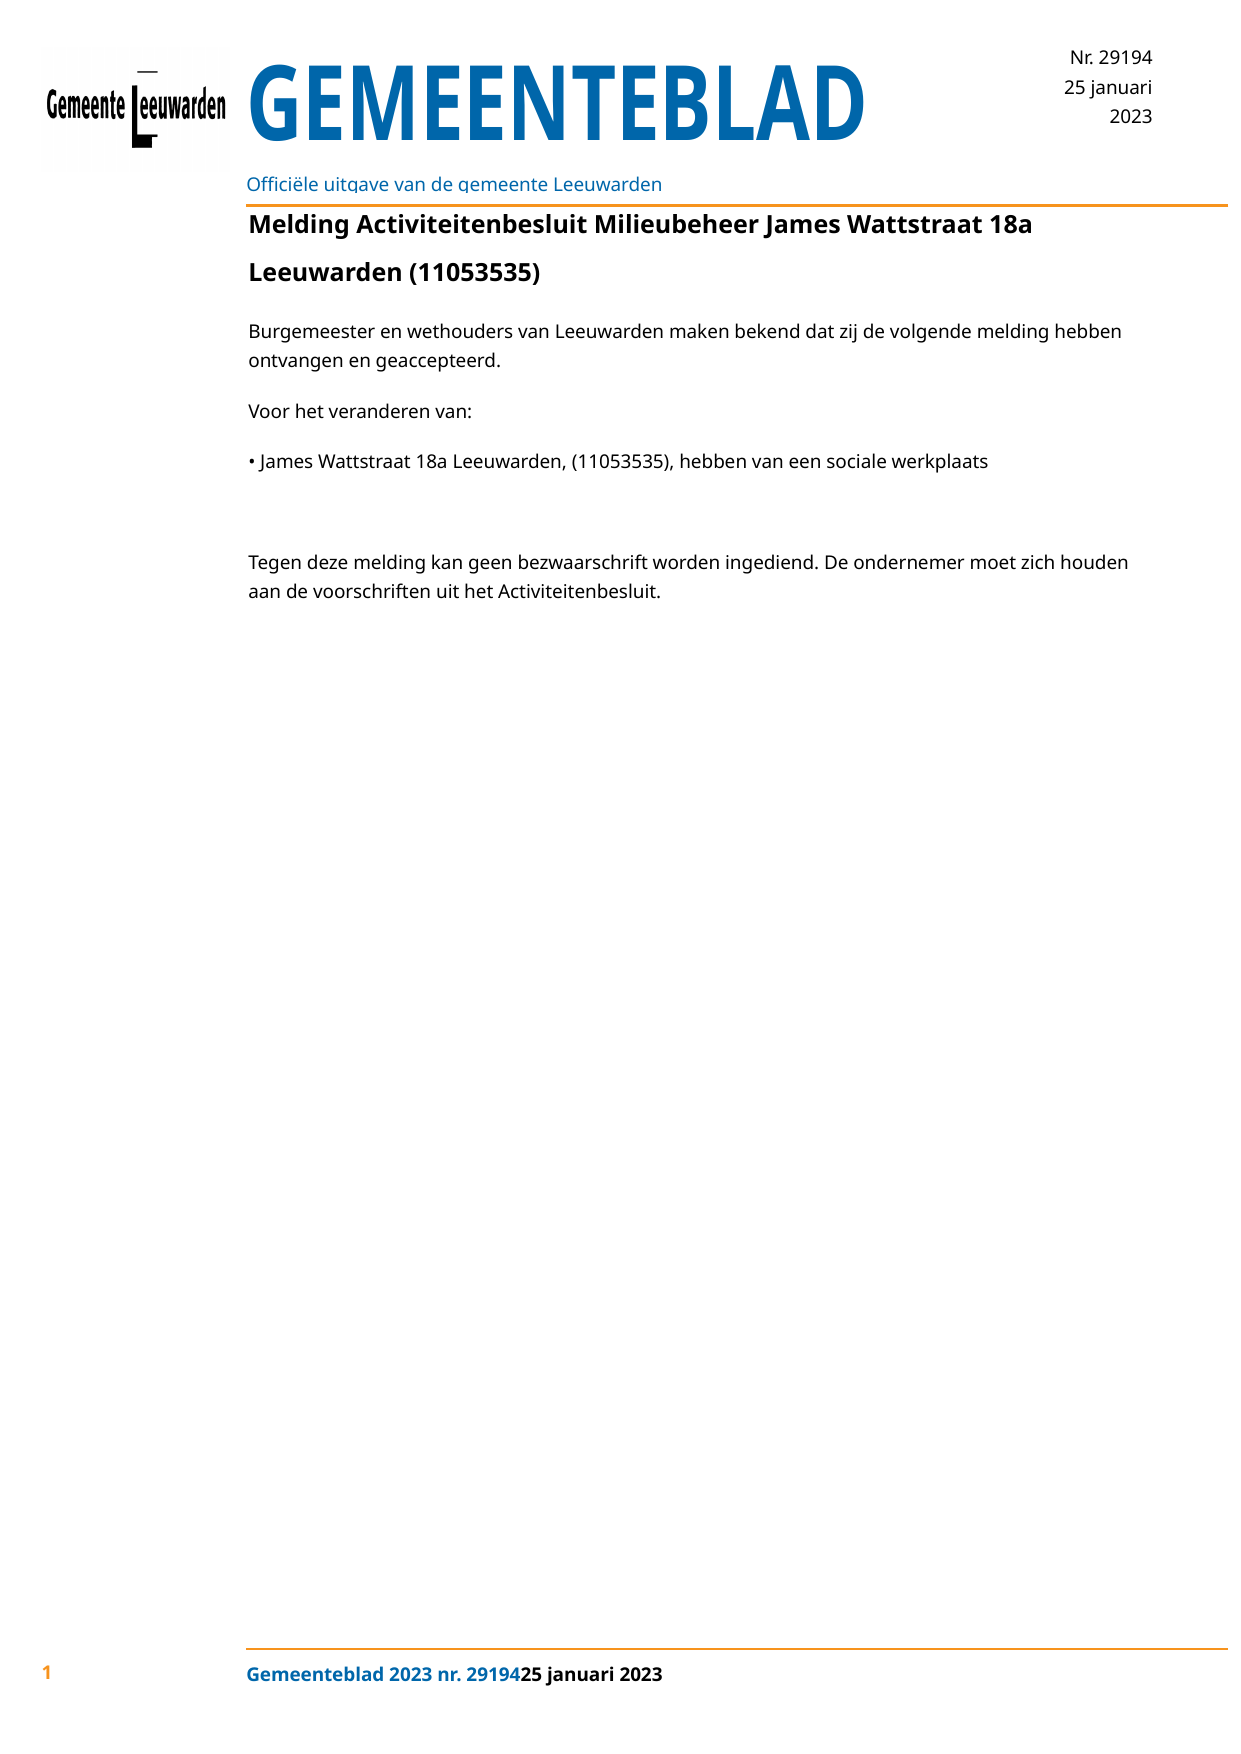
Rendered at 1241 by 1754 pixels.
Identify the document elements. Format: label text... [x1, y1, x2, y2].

text • James Wattstraat 18a Leeuwarden, (11053535), hebben van een sociale werkplaats [248, 448, 1152, 474]
text Tegen deze melding kan geen bezwaarschrift worden ingediend. De ondernemer moet zich houden aan de voorschriften uit het Activiteitenbesluit. [248, 549, 1152, 604]
picture [41, 47, 231, 172]
text Voor het veranderen van: [248, 398, 1152, 424]
text Burgemeester en wethouders van Leeuwarden maken bekend dat zij de volgende melding hebben ontvangen en geaccepteerd. [248, 318, 1152, 373]
text Melding Activiteitenbesluit Milieubeheer James Wattstraat 18a Leeuwarden (11053535) [248, 207, 1152, 288]
